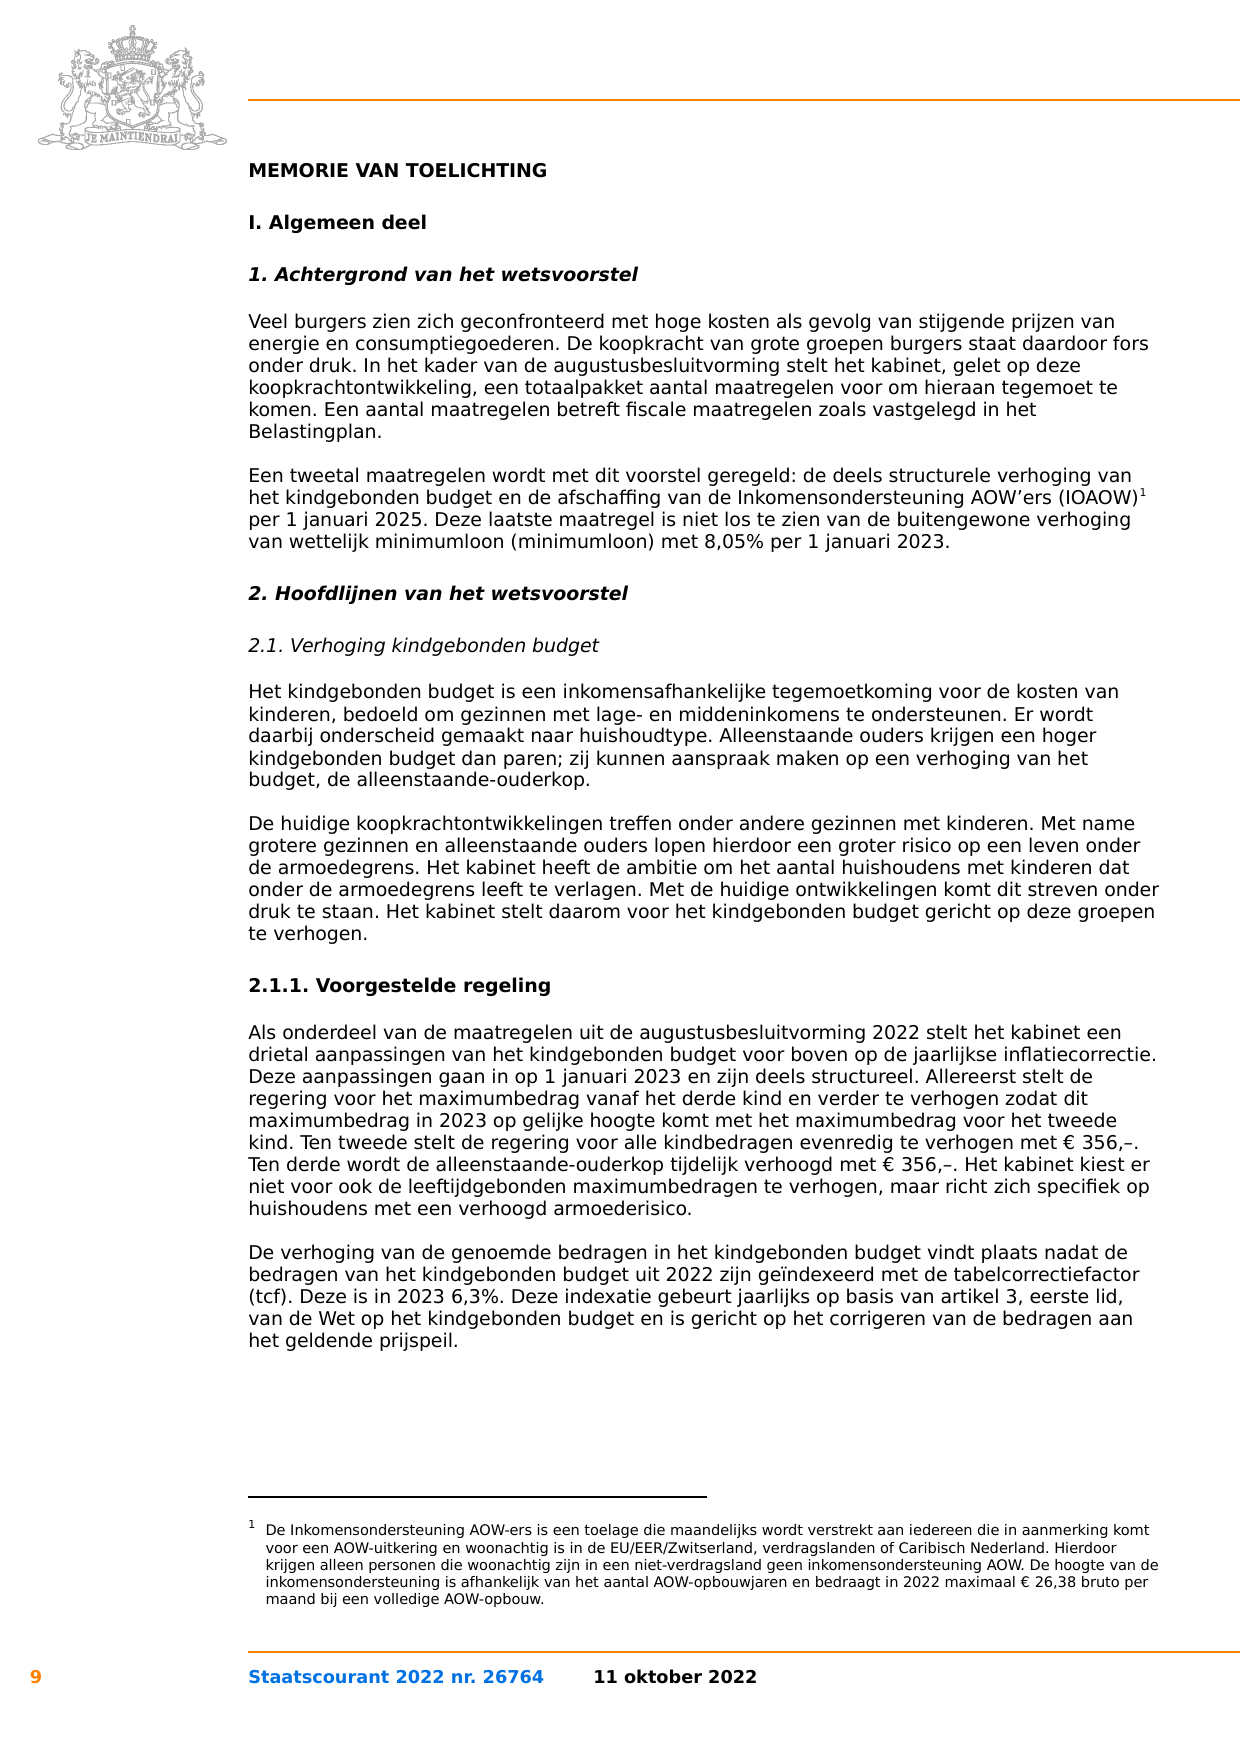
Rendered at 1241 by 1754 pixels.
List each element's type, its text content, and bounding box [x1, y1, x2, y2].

text Als onderdeel van de maatregelen uit de augustusbesluitvorming 2022 stelt het kabinet een drietal aanpassingen van het kindgebonden budget voor boven op de jaarlijkse inflatiecorrectie. Deze aanpassingen gaan in op 1 januari 2023 en zijn deels structureel. Allereerst stelt de regering voor het maximumbedrag vanaf het derde kind en verder te verhogen zodat dit maximumbedrag in 2023 op gelijke hoogte komt met het maximumbedrag voor het tweede kind. Ten tweede stelt de regering voor alle kindbedragen evenredig te verhogen met € 356,–. Ten derde wordt de alleenstaande-ouderkop tijdelijk verhoogd met € 356,–. Het kabinet kiest er niet voor ook de leeftijdgebonden maximumbedragen te verhogen, maar richt zich specifiek op huishoudens met een verhoogd armoederisico. [248, 1022, 1163, 1220]
picture [38, 25, 227, 150]
text Het kindgebonden budget is een inkomensafhankelijke tegemoetkoming voor de kosten van kinderen, bedoeld om gezinnen met lage- en middeninkomens te ondersteunen. Er wordt daarbij onderscheid gemaakt naar huishoudtype. Alleenstaande ouders krijgen een hoger kindgebonden budget dan paren; zij kunnen aanspraak maken op een verhoging van het budget, de alleenstaande-ouderkop. [248, 681, 1163, 791]
subtitle 1. Achtergrond van het wetsvoorstel [248, 264, 1163, 286]
subtitle I. Algemeen deel [248, 212, 1163, 234]
subtitle 2.1. Verhoging kindgebonden budget [248, 634, 1163, 656]
subtitle 2. Hoofdlijnen van het wetsvoorstel [248, 582, 1163, 604]
text De huidige koopkrachtontwikkelingen treffen onder andere gezinnen met kinderen. Met name grotere gezinnen en alleenstaande ouders lopen hierdoor een groter risico op een leven onder de armoedegrens. Het kabinet heeft de ambitie om het aantal huishoudens met kinderen dat onder de armoedegrens leeft te verlagen. Met de huidige ontwikkelingen komt dit streven onder druk te staan. Het kabinet stelt daarom voor het kindgebonden budget gericht op deze groepen te verhogen. [248, 813, 1163, 945]
text Een tweetal maatregelen wordt met dit voorstel geregeld: de deels structurele verhoging van het kindgebonden budget en de afschaffing van de Inkomensondersteuning AOW’ers (IOAOW) per 1 januari 2025. Deze laatste maatregel is niet los te zien van de buitengewone verhoging van wettelijk minimumloon (minimumloon) met 8,05% per 1 januari 2023. [248, 464, 1163, 552]
subtitle MEMORIE VAN TOELICHTING [248, 160, 1163, 182]
text De Inkomensondersteuning AOW-ers is een toelage die maandelijks wordt verstrekt aan iedereen die in aanmerking komt voor een AOW-uitkering en woonachtig is in de EU/EER/Zwitserland, verdragslanden of Caribisch Nederland. Hierdoor krijgen alleen personen die woonachtig zijn in een niet-verdragsland geen inkomensondersteuning AOW. De hoogte van de inkomensondersteuning is afhankelijk van het aantal AOW-opbouwjaren en bedraagt in 2022 maximaal € 26,38 bruto per maand bij een volledige AOW-opbouw. [248, 1518, 1163, 1608]
text De verhoging van de genoemde bedragen in het kindgebonden budget vindt plaats nadat de bedragen van het kindgebonden budget uit 2022 zijn geïndexeerd met de tabelcorrectiefactor (tcf). Deze is in 2023 6,3%. Deze indexatie gebeurt jaarlijks op basis van artikel 3, eerste lid, van de Wet op het kindgebonden budget en is gericht op het corrigeren van de bedragen aan het geldende prijspeil. [248, 1242, 1163, 1352]
subtitle 2.1.1. Voorgestelde regeling [248, 975, 1163, 997]
text Veel burgers zien zich geconfronteerd met hoge kosten als gevolg van stijgende prijzen van energie en consumptiegoederen. De koopkracht van grote groepen burgers staat daardoor fors onder druk. In het kader van de augustusbesluitvorming stelt het kabinet, gelet op deze koopkrachtontwikkeling, een totaalpakket aantal maatregelen voor om hieraan tegemoet te komen. Een aantal maatregelen betreft fiscale maatregelen zoals vastgelegd in het Belastingplan. [248, 311, 1163, 443]
